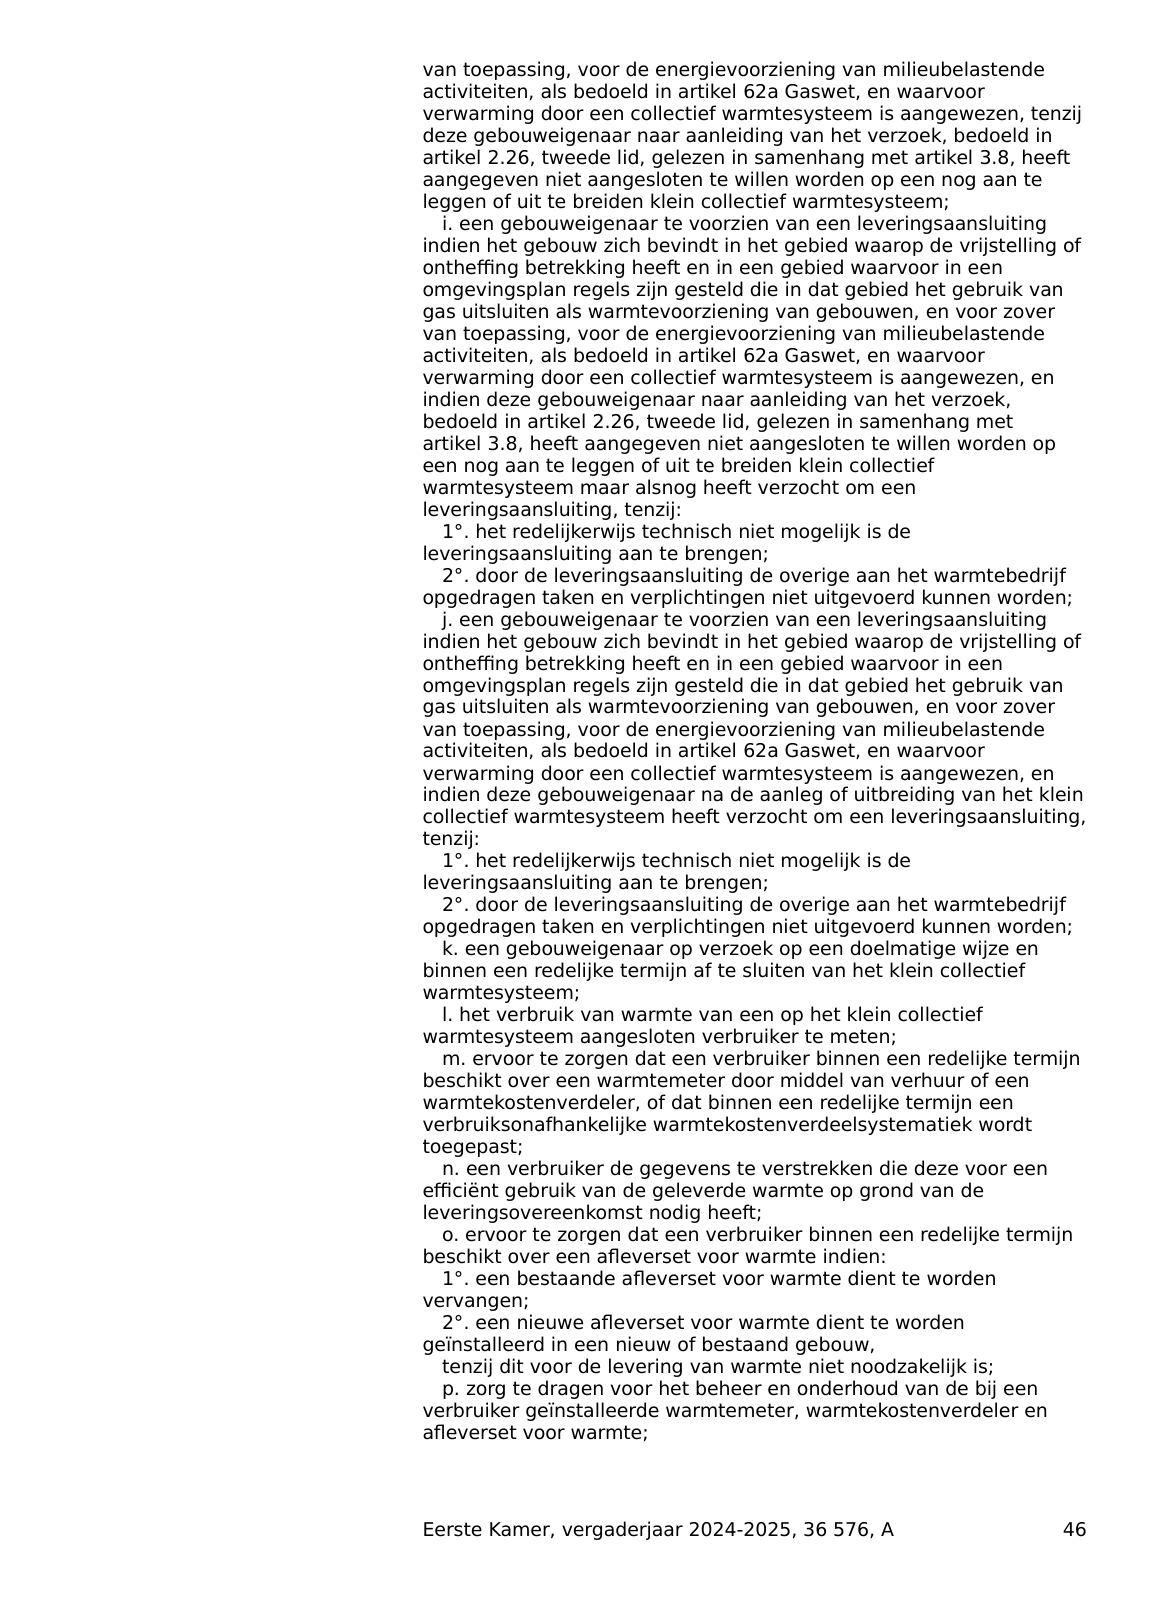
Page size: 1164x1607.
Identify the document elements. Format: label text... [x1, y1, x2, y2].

text p. zorg te dragen voor het beheer en onderhoud van de bij een verbruiker geïnstalleerde warmtemeter, warmtekostenverdeler en afleverset voor warmte; [422, 1378, 1087, 1444]
text k. een gebouweigenaar op verzoek op een doelmatige wijze en binnen een redelijke termijn af te sluiten van het klein collectief warmtesysteem; [422, 938, 1087, 1004]
text o. ervoor te zorgen dat een verbruiker binnen een redelijke termijn beschikt over een afleverset voor warmte indien: [422, 1224, 1087, 1268]
text 1°. een bestaande afleverset voor warmte dient te worden vervangen; [422, 1268, 1087, 1312]
text van toepassing, voor de energievoorziening van milieubelastende activiteiten, als bedoeld in artikel 62a Gaswet, en waarvoor verwarming door een collectief warmtesysteem is aangewezen, tenzij deze gebouweigenaar naar aanleiding van het verzoek, bedoeld in artikel 2.26, tweede lid, gelezen in samenhang met artikel 3.8, heeft aangegeven niet aangesloten te willen worden op een nog aan te leggen of uit te breiden klein collectief warmtesysteem; [422, 59, 1087, 213]
text 2°. door de leveringsaansluiting de overige aan het warmtebedrijf opgedragen taken en verplichtingen niet uitgevoerd kunnen worden; [422, 564, 1087, 608]
text j. een gebouweigenaar te voorzien van een leveringsaansluiting indien het gebouw zich bevindt in het gebied waarop de vrijstelling of ontheffing betrekking heeft en in een gebied waarvoor in een omgevingsplan regels zijn gesteld die in dat gebied het gebruik van gas uitsluiten als warmtevoorziening van gebouwen, en voor zover van toepassing, voor de energievoorziening van milieubelastende activiteiten, als bedoeld in artikel 62a Gaswet, en waarvoor verwarming door een collectief warmtesysteem is aangewezen, en indien deze gebouweigenaar na de aanleg of uitbreiding van het klein collectief warmtesysteem heeft verzocht om een leveringsaansluiting, tenzij: [422, 608, 1087, 850]
text m. ervoor te zorgen dat een verbruiker binnen een redelijke termijn beschikt over een warmtemeter door middel van verhuur of een warmtekostenverdeler, of dat binnen een redelijke termijn een verbruiksonafhankelijke warmtekostenverdeelsystematiek wordt toegepast; [422, 1048, 1087, 1158]
text 1°. het redelijkerwijs technisch niet mogelijk is de leveringsaansluiting aan te brengen; [422, 850, 1087, 894]
text l. het verbruik van warmte van een op het klein collectief warmtesysteem aangesloten verbruiker te meten; [422, 1004, 1087, 1048]
text 1°. het redelijkerwijs technisch niet mogelijk is de leveringsaansluiting aan te brengen; [422, 521, 1087, 564]
text i. een gebouweigenaar te voorzien van een leveringsaansluiting indien het gebouw zich bevindt in het gebied waarop de vrijstelling of ontheffing betrekking heeft en in een gebied waarvoor in een omgevingsplan regels zijn gesteld die in dat gebied het gebruik van gas uitsluiten als warmtevoorziening van gebouwen, en voor zover van toepassing, voor de energievoorziening van milieubelastende activiteiten, als bedoeld in artikel 62a Gaswet, en waarvoor verwarming door een collectief warmtesysteem is aangewezen, en indien deze gebouweigenaar naar aanleiding van het verzoek, bedoeld in artikel 2.26, tweede lid, gelezen in samenhang met artikel 3.8, heeft aangegeven niet aangesloten te willen worden op een nog aan te leggen of uit te breiden klein collectief warmtesysteem maar alsnog heeft verzocht om een leveringsaansluiting, tenzij: [422, 213, 1087, 521]
text 2°. een nieuwe afleverset voor warmte dient te worden geïnstalleerd in een nieuw of bestaand gebouw, [422, 1312, 1087, 1356]
text n. een verbruiker de gegevens te verstrekken die deze voor een efficiënt gebruik van de geleverde warmte op grond van de leveringsovereenkomst nodig heeft; [422, 1158, 1087, 1224]
text tenzij dit voor de levering van warmte niet noodzakelijk is; [422, 1356, 1087, 1378]
text 2°. door de leveringsaansluiting de overige aan het warmtebedrijf opgedragen taken en verplichtingen niet uitgevoerd kunnen worden; [422, 894, 1087, 938]
